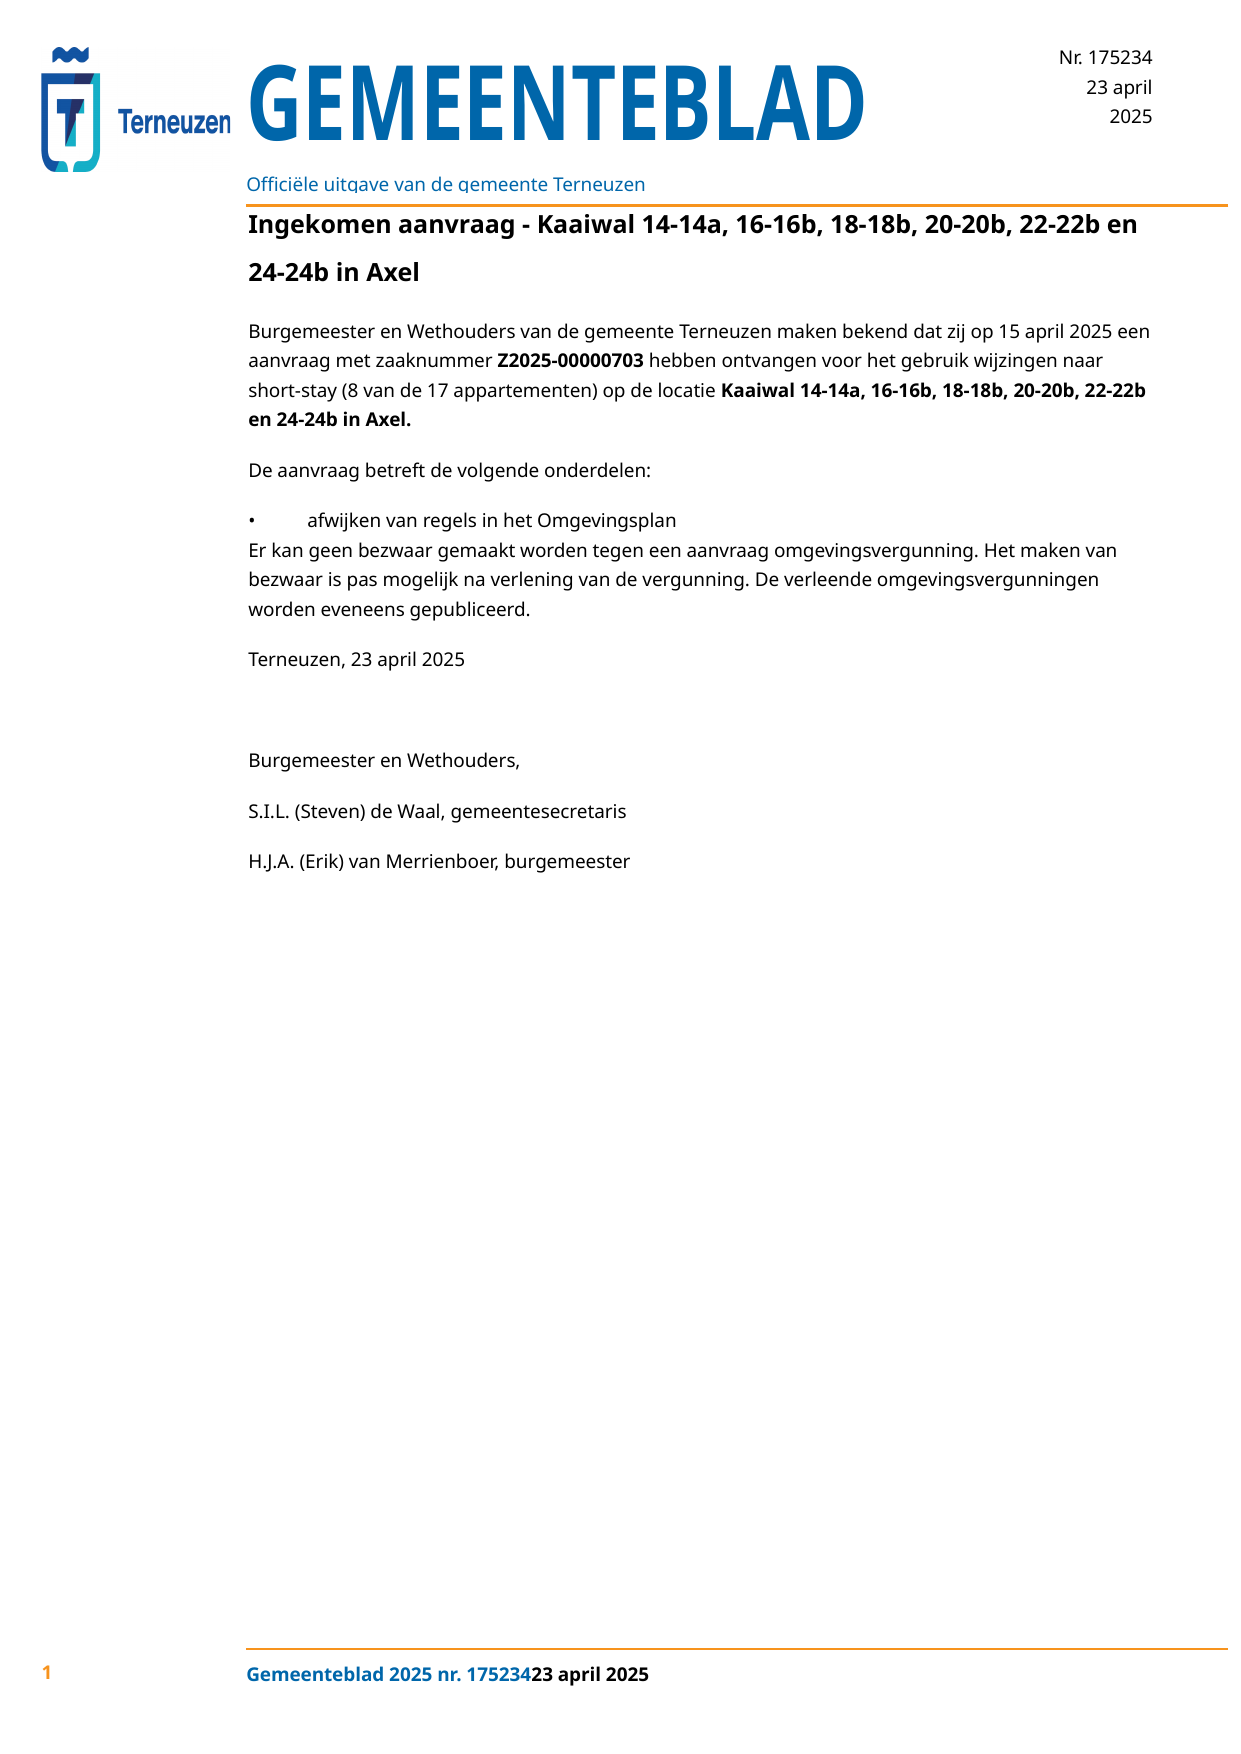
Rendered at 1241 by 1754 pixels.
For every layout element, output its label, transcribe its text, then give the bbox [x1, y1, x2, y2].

picture [41, 47, 231, 172]
text Er kan geen bezwaar gemaakt worden tegen een aanvraag omgevingsvergunning. Het maken van bezwaar is pas mogelijk na verlening van de vergunning. De verleende omgevingsvergunningen worden eveneens gepubliceerd. [248, 537, 1152, 622]
text De aanvraag betreft de volgende onderdelen: [248, 457, 1152, 483]
text H.J.A. (Erik) van Merrienboer, burgemeester [248, 848, 1152, 874]
text Burgemeester en Wethouders van de gemeente Terneuzen maken bekend dat zij op 15 april 2025 een aanvraag met zaaknummer Z2025-00000703 hebben ontvangen voor het gebruik wijzingen naar short-stay (8 van de 17 appartementen) op de locatie Kaaiwal 14-14a, 16-16b, 18-18b, 20-20b, 22-22b en 24-24b in Axel. [248, 318, 1152, 432]
list afwijken van regels in het Omgevingsplan [248, 507, 1152, 533]
text Burgemeester en Wethouders, [248, 747, 1152, 773]
text Ingekomen aanvraag - Kaaiwal 14-14a, 16-16b, 18-18b, 20-20b, 22-22b en 24-24b in Axel [248, 207, 1152, 288]
text Terneuzen, 23 april 2025 [248, 647, 1152, 672]
text S.I.L. (Steven) de Waal, gemeentesecretaris [248, 798, 1152, 824]
